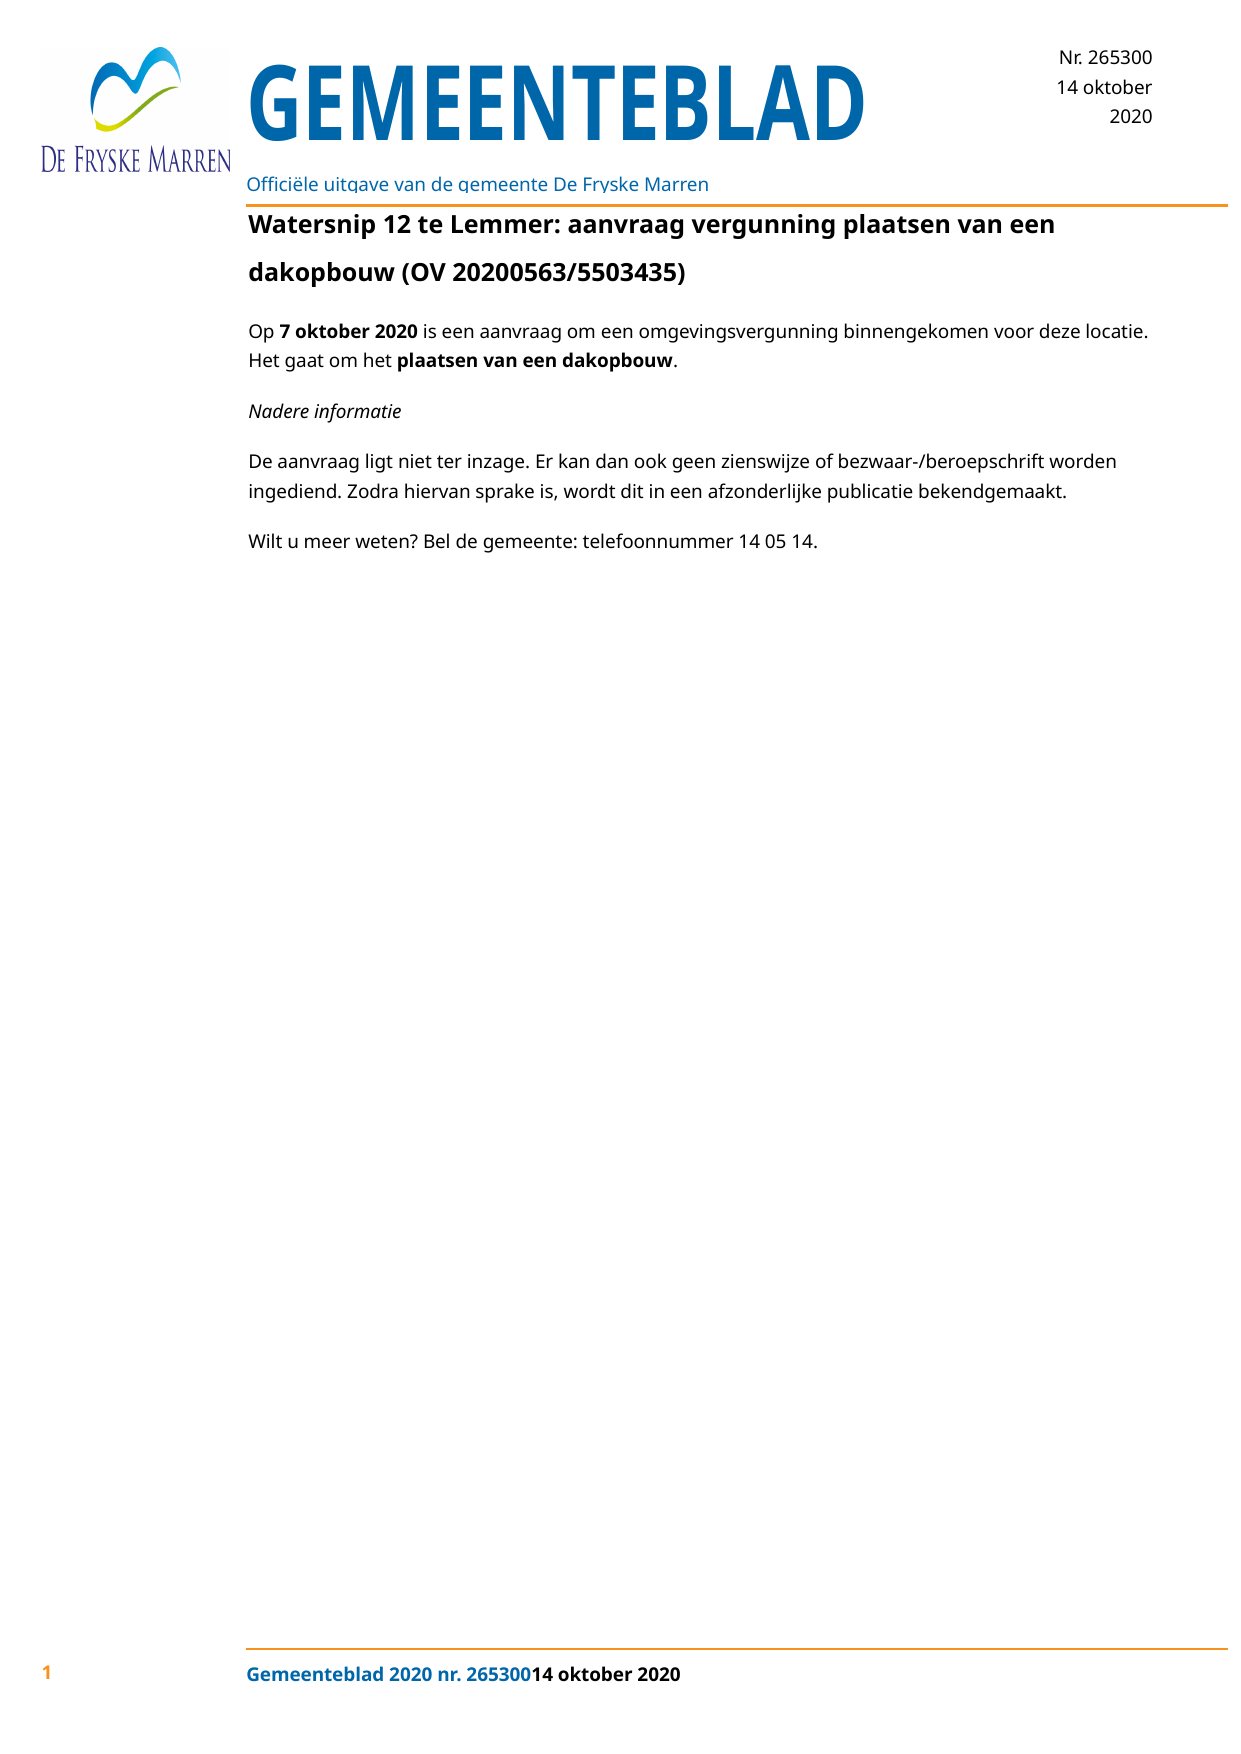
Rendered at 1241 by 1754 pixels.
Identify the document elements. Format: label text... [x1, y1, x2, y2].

picture [41, 47, 231, 172]
text Op 7 oktober 2020 is een aanvraag om een omgevingsvergunning binnengekomen voor deze locatie. Het gaat om het plaatsen van een dakopbouw. [248, 318, 1152, 373]
text Nadere informatie [248, 398, 1152, 424]
text De aanvraag ligt niet ter inzage. Er kan dan ook geen zienswijze of bezwaar-/beroepschrift worden ingediend. Zodra hiervan sprake is, wordt dit in een afzonderlijke publicatie bekendgemaakt. [248, 448, 1152, 504]
text Watersnip 12 te Lemmer: aanvraag vergunning plaatsen van een dakopbouw (OV 20200563/5503435) [248, 207, 1152, 288]
text Wilt u meer weten? Bel de gemeente: telefoonnummer 14 05 14. [248, 528, 1152, 554]
